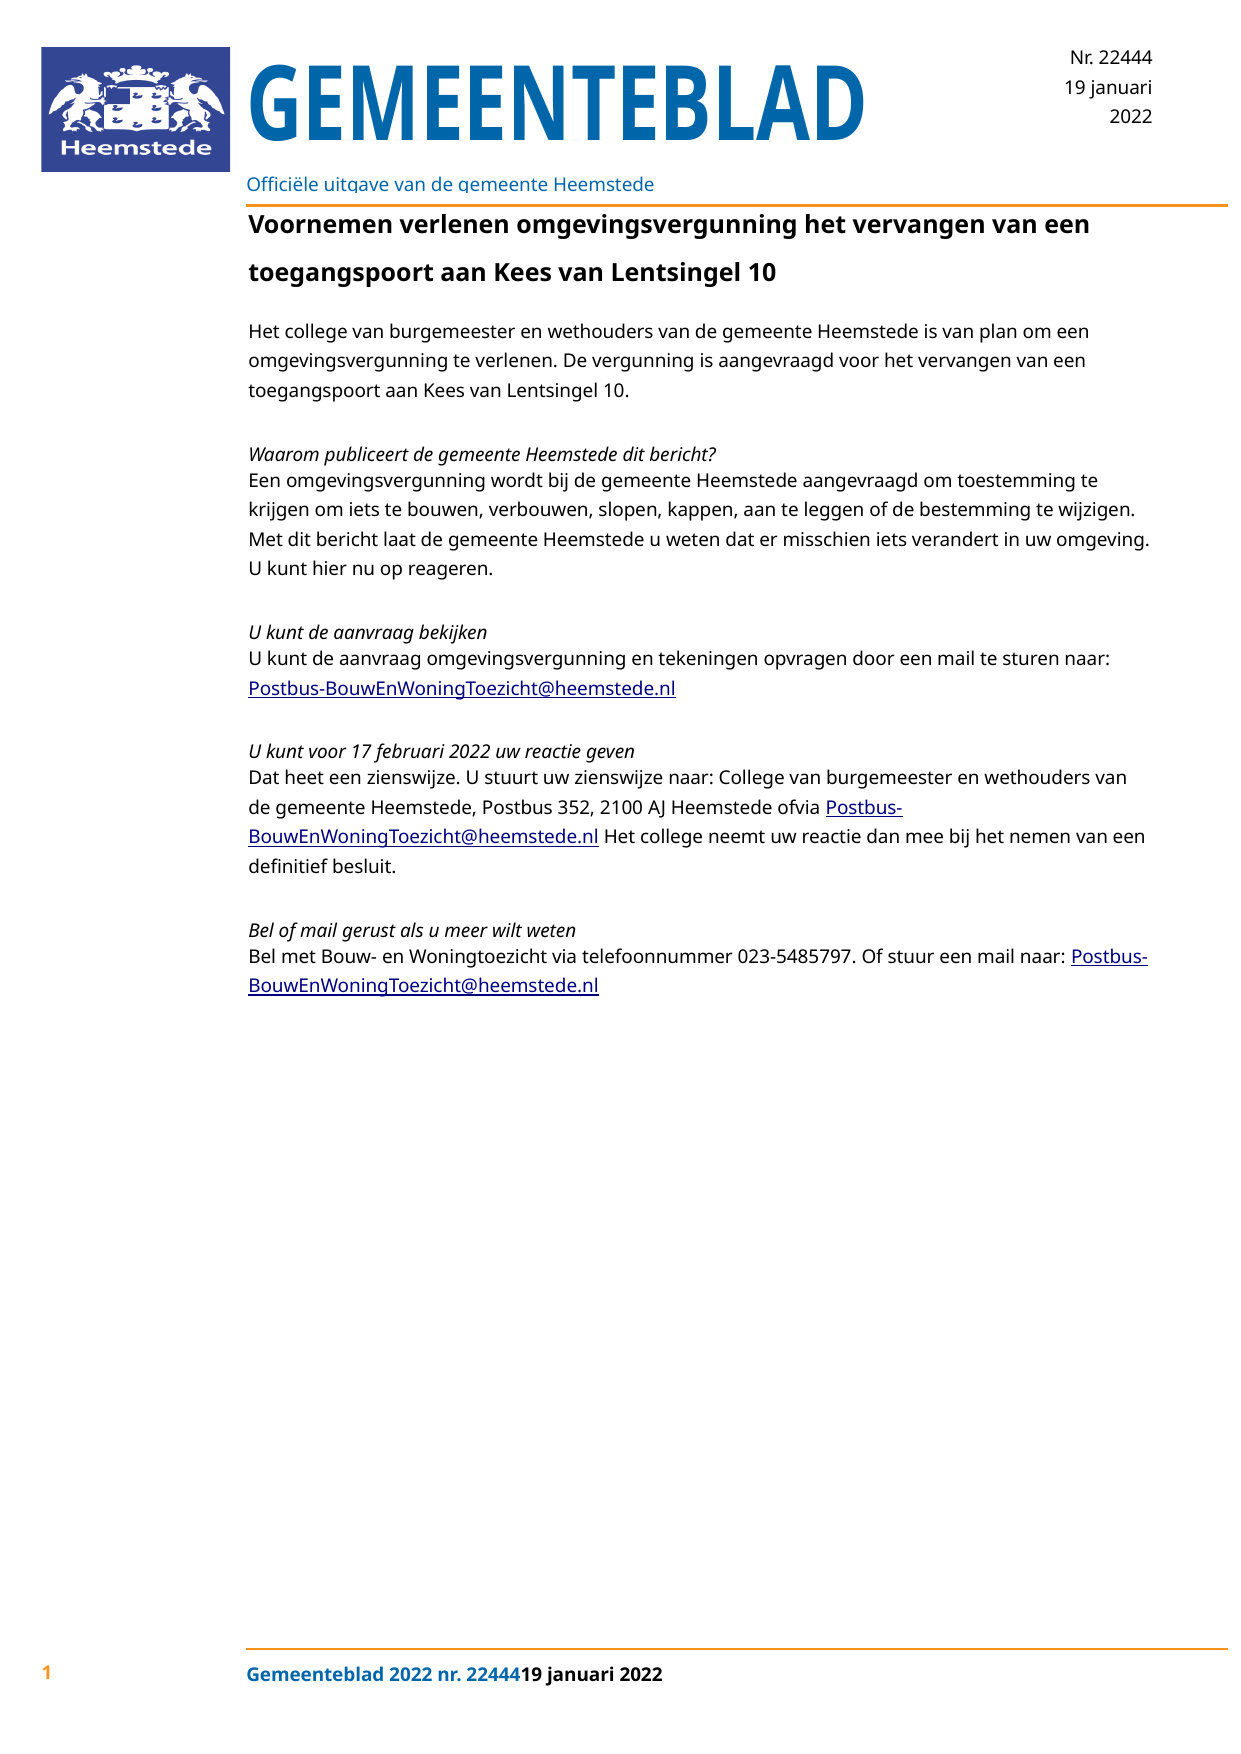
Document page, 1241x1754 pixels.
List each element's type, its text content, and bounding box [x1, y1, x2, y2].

text Dat heet een zienswijze. U stuurt uw zienswijze naar: College van burgemeester en wethouders van de gemeente Heemstede, Postbus 352, 2100 AJ Heemstede ofvia Postbus-BouwEnWoningToezicht@heemstede.nl Het college neemt uw reactie dan mee bij het nemen van een definitief besluit. [248, 764, 1152, 879]
text Het college van burgemeester en wethouders van de gemeente Heemstede is van plan om een omgevingsvergunning te verlenen. De vergunning is aangevraagd voor het vervangen van een toegangspoort aan Kees van Lentsingel 10. [248, 318, 1152, 403]
text Voornemen verlenen omgevingsvergunning het vervangen van een toegangspoort aan Kees van Lentsingel 10 [248, 207, 1152, 288]
text U kunt voor 17 februari 2022 uw reactie geven [248, 739, 1152, 764]
text U kunt de aanvraag bekijken [248, 619, 1152, 645]
text U kunt de aanvraag omgevingsvergunning en tekeningen opvragen door een mail te sturen naar: Postbus-BouwEnWoningToezicht@heemstede.nl [248, 645, 1152, 701]
text Waarom publiceert de gemeente Heemstede dit bericht? [248, 441, 1152, 467]
text Bel met Bouw- en Woningtoezicht via telefoonnummer 023-5485797. Of stuur een mail naar: Postbus-BouwEnWoningToezicht@heemstede.nl [248, 943, 1152, 998]
picture [41, 47, 231, 172]
text Een omgevingsvergunning wordt bij de gemeente Heemstede aangevraagd om toestemming te krijgen om iets te bouwen, verbouwen, slopen, kappen, aan te leggen of de bestemming te wijzigen. Met dit bericht laat de gemeente Heemstede u weten dat er misschien iets verandert in uw omgeving. U kunt hier nu op reageren. [248, 467, 1152, 581]
text Bel of mail gerust als u meer wilt weten [248, 917, 1152, 943]
